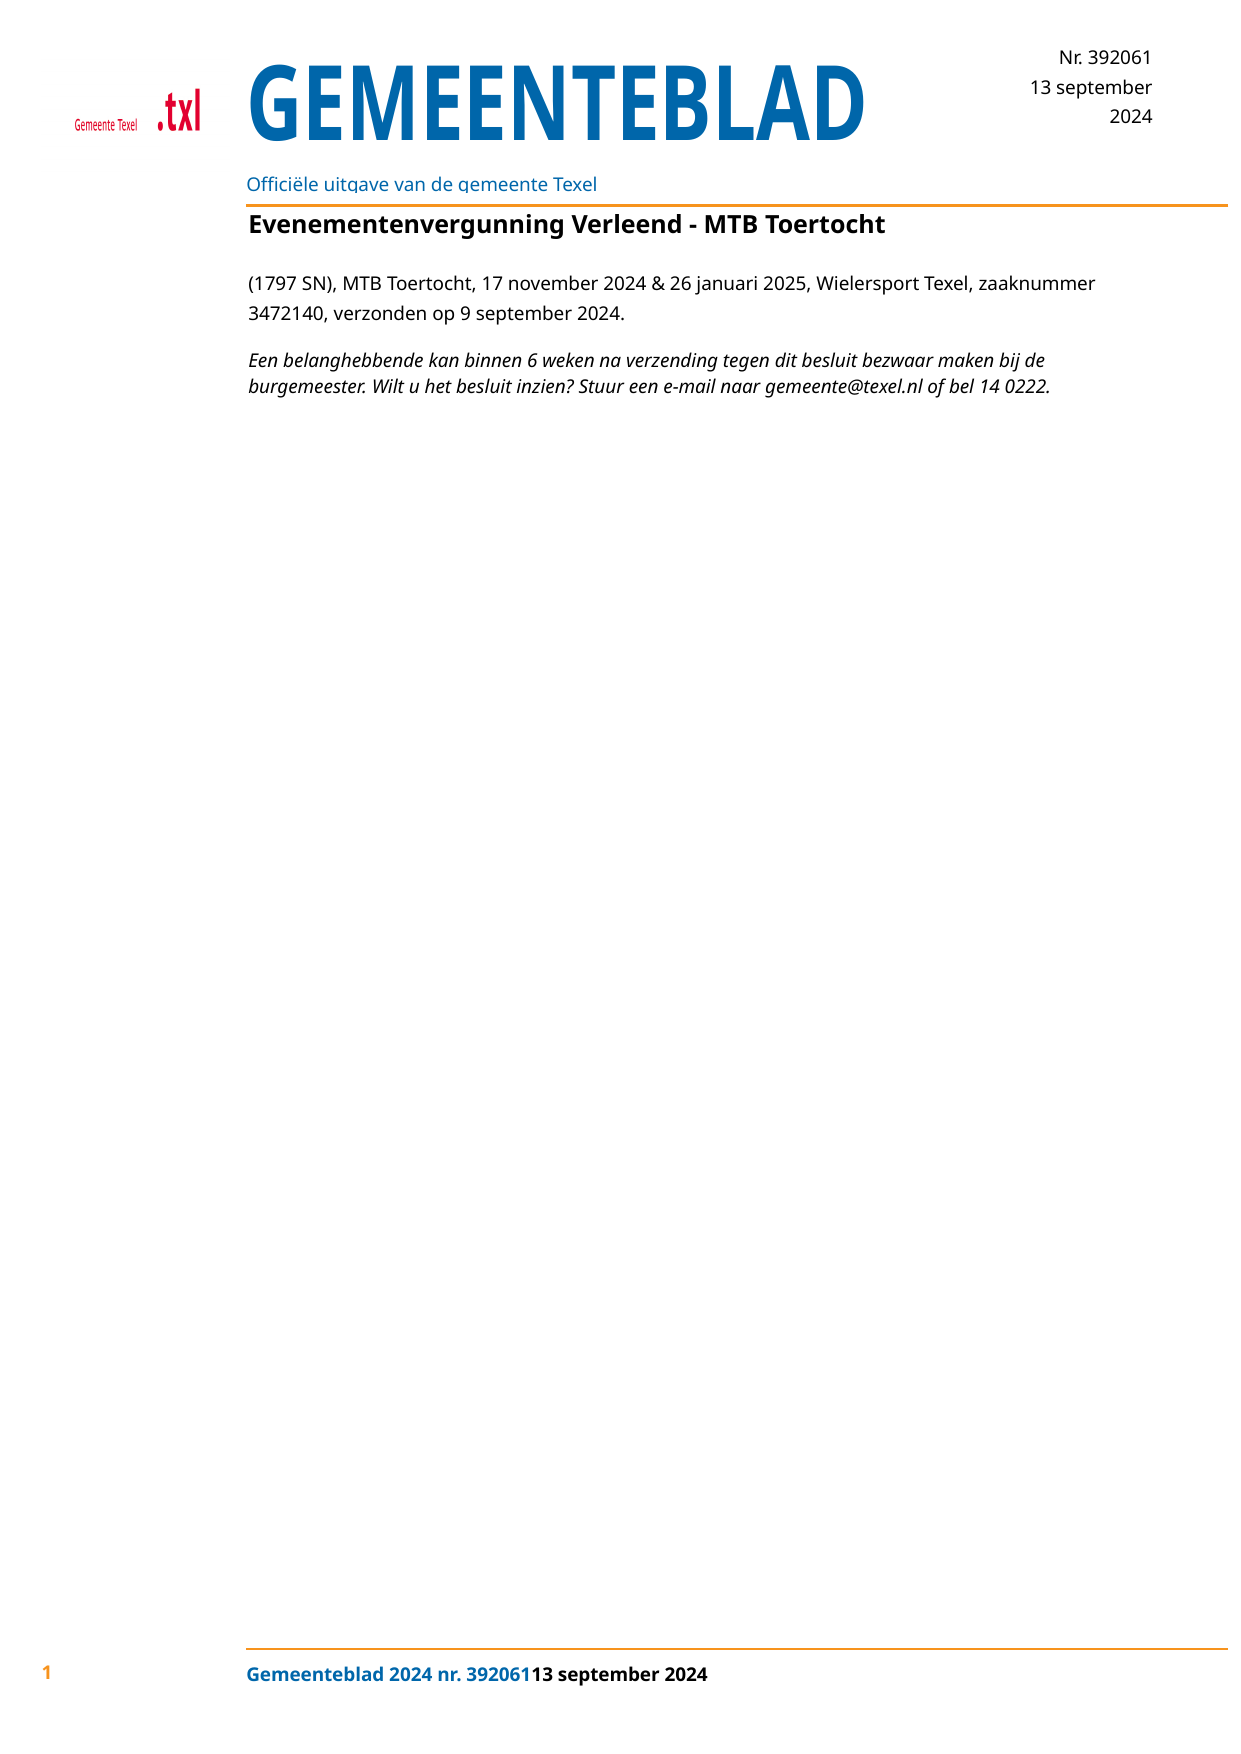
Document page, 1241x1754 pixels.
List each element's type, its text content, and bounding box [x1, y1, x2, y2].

text Een belanghebbende kan binnen 6 weken na verzending tegen dit besluit bezwaar maken bij de burgemeester. Wilt u het besluit inzien? Stuur een e-mail naar gemeente@texel.nl of bel 14 0222. [248, 348, 1152, 399]
text (1797 SN), MTB Toertocht, 17 november 2024 & 26 januari 2025, Wielersport Texel, zaaknummer 3472140, verzonden op 9 september 2024. [248, 270, 1152, 326]
picture [41, 47, 231, 172]
text Evenementenvergunning Verleend - MTB Toertocht [248, 207, 1152, 241]
